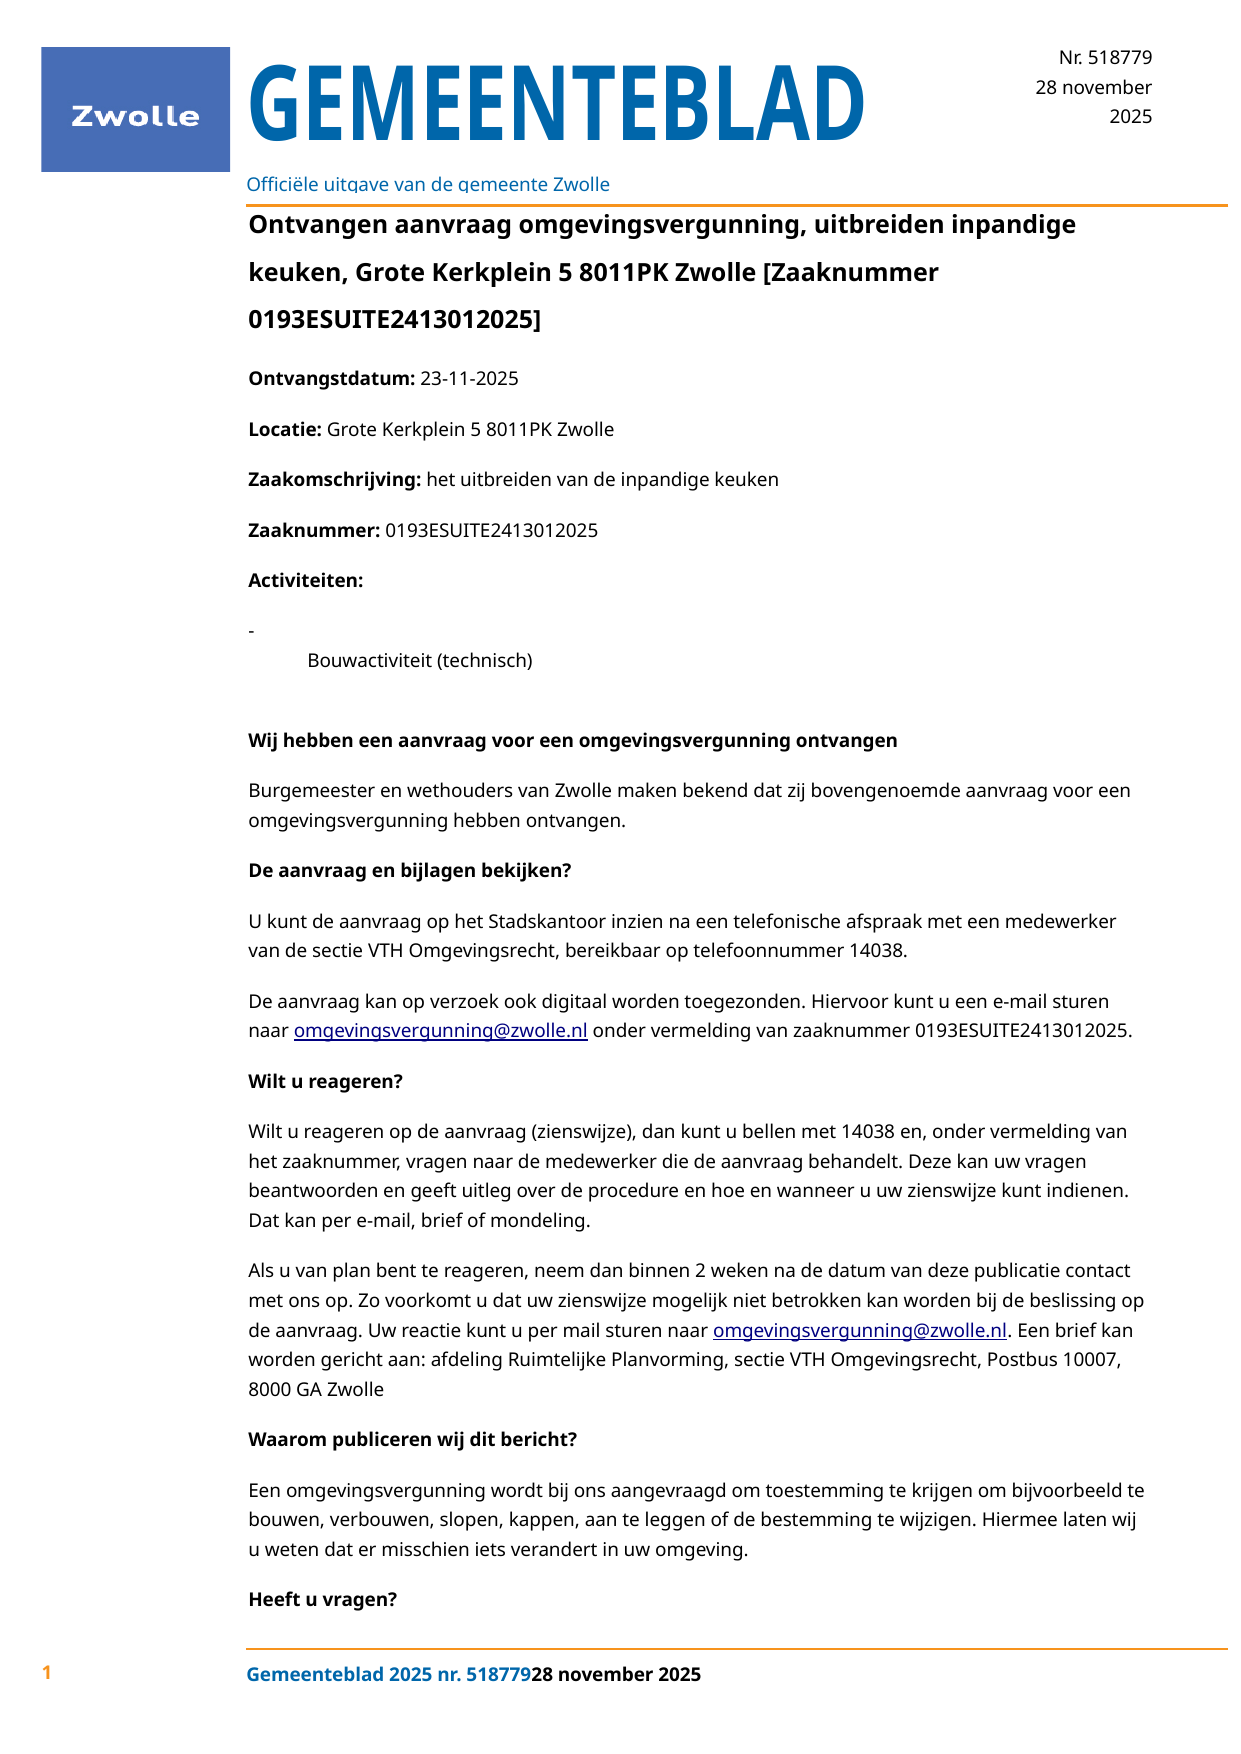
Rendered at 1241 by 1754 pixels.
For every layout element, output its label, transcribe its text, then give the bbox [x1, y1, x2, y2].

text Ontvangstdatum: 23-11-2025 [248, 366, 1152, 391]
text Heeft u vragen? [248, 1586, 1152, 1612]
text Waarom publiceren wij dit bericht? [248, 1426, 1152, 1452]
text De aanvraag kan op verzoek ook digitaal worden toegezonden. Hiervoor kunt u een e-mail sturen naar omgevingsvergunning@zwolle.nl onder vermelding van zaaknummer 0193ESUITE2413012025. [248, 988, 1152, 1043]
text Burgemeester en wethouders van Zwolle maken bekend dat zij bovengenoemde aanvraag voor een omgevingsvergunning hebben ontvangen. [248, 778, 1152, 833]
text Activiteiten: [248, 567, 1152, 593]
text Wilt u reageren? [248, 1068, 1152, 1094]
text Ontvangen aanvraag omgevingsvergunning, uitbreiden inpandige keuken, Grote Kerkplein 5 8011PK Zwolle [Zaaknummer 0193ESUITE2413012025] [248, 207, 1152, 336]
text Als u van plan bent te reageren, neem dan binnen 2 weken na de datum van deze publicatie contact met ons op. Zo voorkomt u dat uw zienswijze mogelijk niet betrokken kan worden bij de beslissing op de aanvraag. Uw reactie kunt u per mail sturen naar omgevingsvergunning@zwolle.nl. Een brief kan worden gericht aan: afdeling Ruimtelijke Planvorming, sectie VTH Omgevingsrecht, Postbus 10007, 8000 GA Zwolle [248, 1258, 1152, 1402]
text Zaakomschrijving: het uitbreiden van de inpandige keuken [248, 466, 1152, 492]
text U kunt de aanvraag op het Stadskantoor inzien na een telefonische afspraak met een medewerker van de sectie VTH Omgevingsrecht, bereikbaar op telefoonnummer 14038. [248, 908, 1152, 963]
text De aanvraag en bijlagen bekijken? [248, 858, 1152, 883]
text Zaaknummer: 0193ESUITE2413012025 [248, 517, 1152, 542]
text Locatie: Grote Kerkplein 5 8011PK Zwolle [248, 416, 1152, 442]
list Bouwactiviteit (technisch) [248, 647, 1152, 673]
text Wilt u reageren op de aanvraag (zienswijze), dan kunt u bellen met 14038 en, onder vermelding van het zaaknummer, vragen naar de medewerker die de aanvraag behandelt. Deze kan uw vragen beantwoorden en geeft uitleg over de procedure en hoe en wanneer u uw zienswijze kunt indienen. Dat kan per e-mail, brief of mondeling. [248, 1118, 1152, 1233]
picture [41, 47, 231, 172]
text Wij hebben een aanvraag voor een omgevingsvergunning ontvangen [248, 727, 1152, 753]
text Een omgevingsvergunning wordt bij ons aangevraagd om toestemming te krijgen om bijvoorbeeld te bouwen, verbouwen, slopen, kappen, aan te leggen of de bestemming te wijzigen. Hiermee laten wij u weten dat er misschien iets verandert in uw omgeving. [248, 1477, 1152, 1562]
